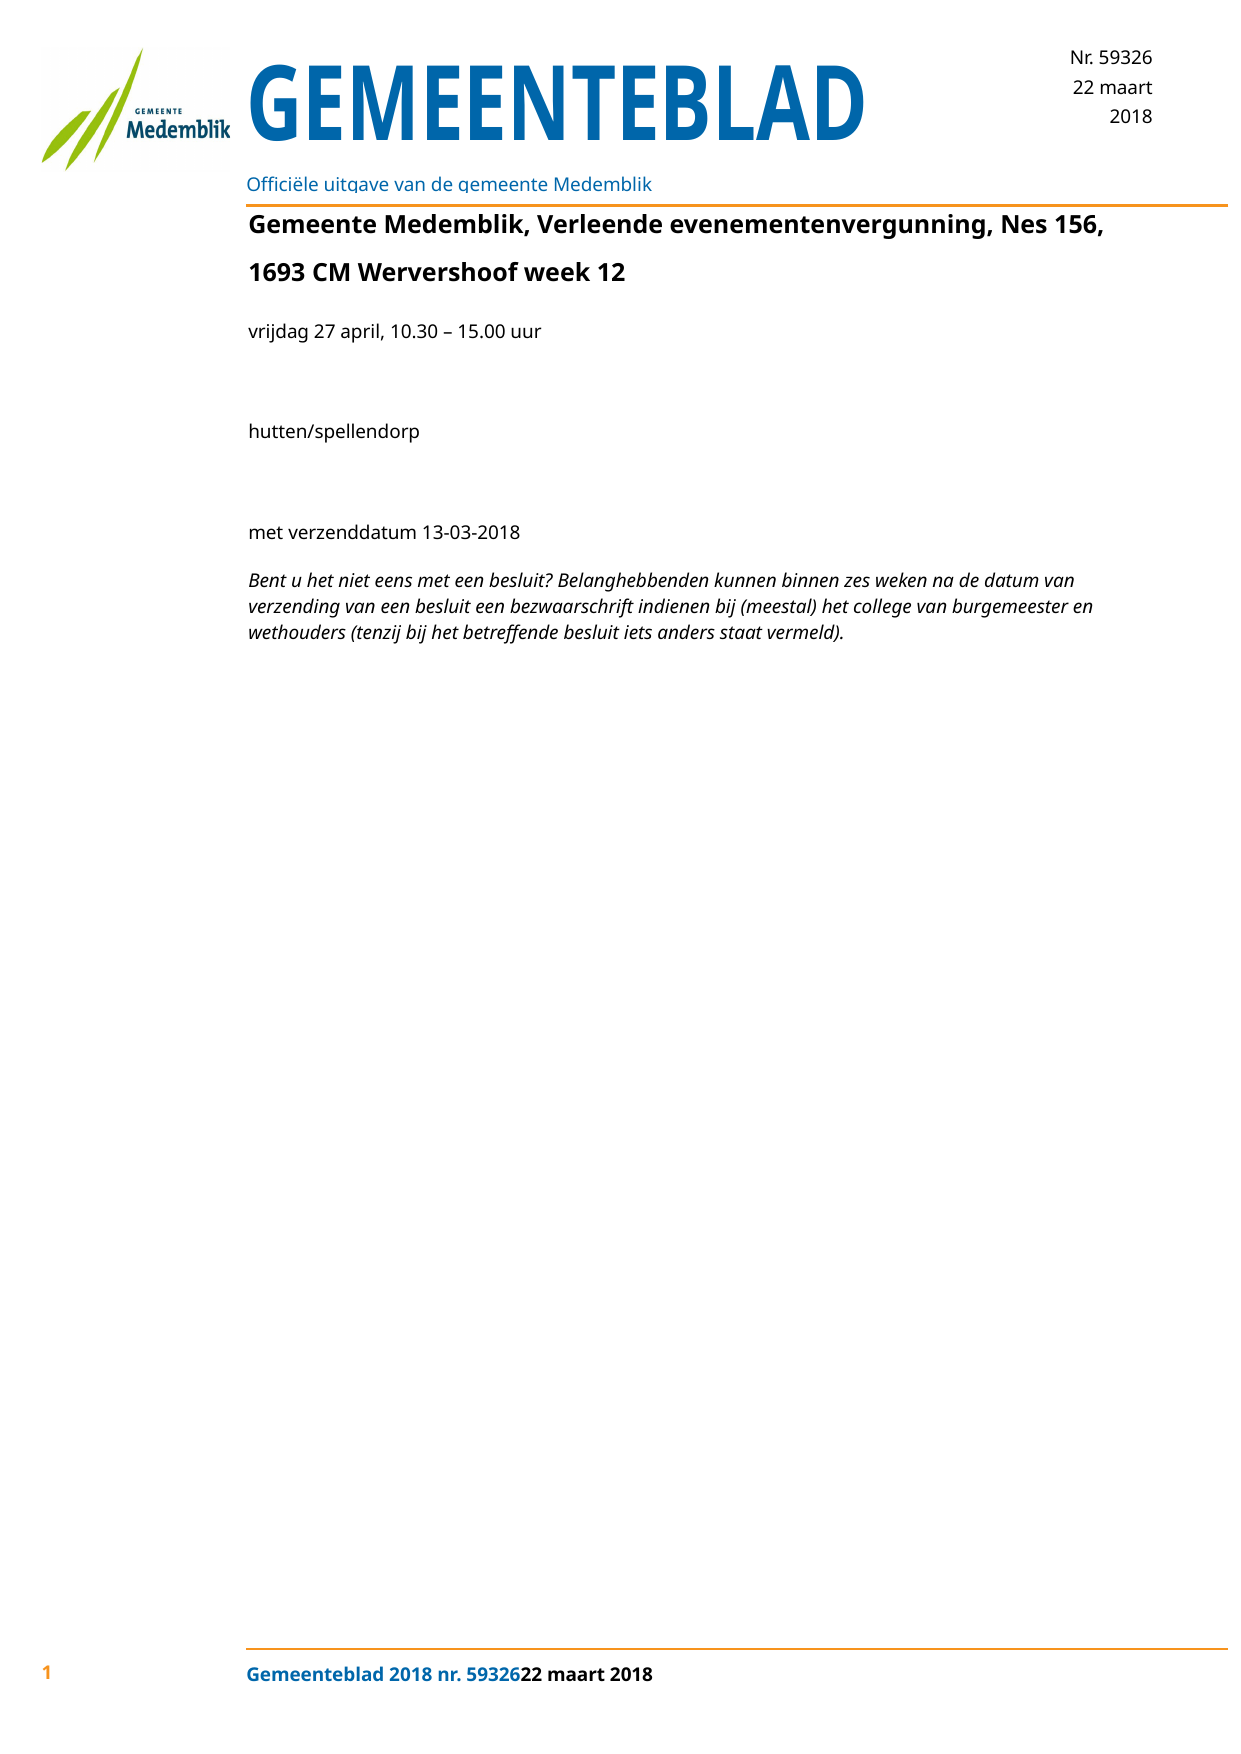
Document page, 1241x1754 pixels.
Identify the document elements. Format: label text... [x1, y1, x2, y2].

text hutten/spellendorp [248, 419, 1152, 444]
text met verzenddatum 13-03-2018 [248, 519, 1152, 545]
text Gemeente Medemblik, Verleende evenementenvergunning, Nes 156, 1693 CM Wervershoof week 12 [248, 207, 1152, 288]
text vrijdag 27 april, 10.30 – 15.00 uur [248, 318, 1152, 344]
text Bent u het niet eens met een besluit? Belanghebbenden kunnen binnen zes weken na de datum van verzending van een besluit een bezwaarschrift indienen bij (meestal) het college van burgemeester en wethouders (tenzij bij het betreffende besluit iets anders staat vermeld). [248, 567, 1152, 644]
picture [41, 47, 231, 172]
